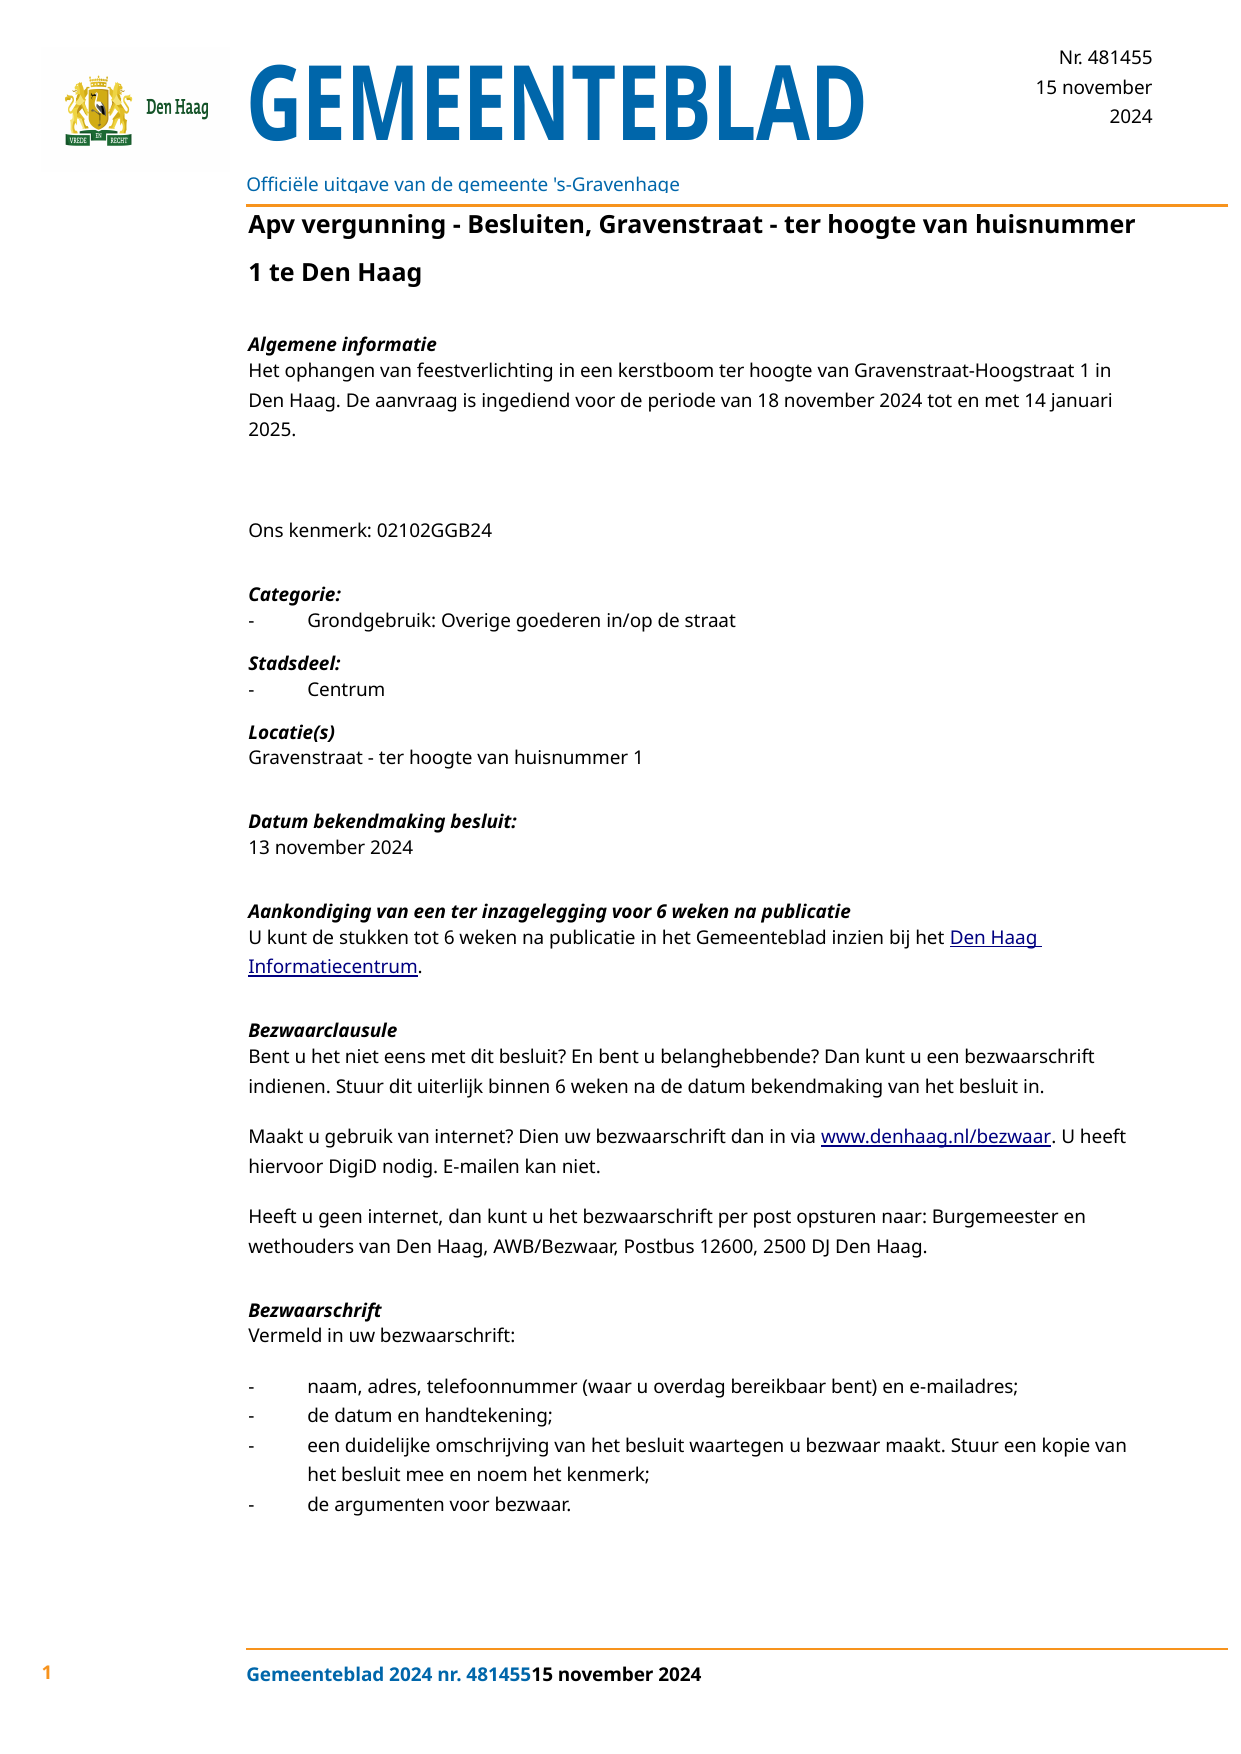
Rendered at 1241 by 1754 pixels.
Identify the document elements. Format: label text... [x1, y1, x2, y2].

text Bezwaarclausule [248, 1017, 1152, 1043]
text Heeft u geen internet, dan kunt u het bezwaarschrift per post opsturen naar: Burgemeester en wethouders van Den Haag, AWB/Bezwaar, Postbus 12600, 2500 DJ Den Haag. [248, 1203, 1152, 1258]
list de datum en handtekening; [248, 1402, 1152, 1428]
text Locatie(s) [248, 719, 1152, 744]
text Het ophangen van feestverlichting in een kerstboom ter hoogte van Gravenstraat-Hoogstraat 1 in Den Haag. De aanvraag is ingediend voor de periode van 18 november 2024 tot en met 14 januari 2025. [248, 357, 1152, 442]
text Vermeld in uw bezwaarschrift: [248, 1322, 1152, 1348]
text Categorie: [248, 581, 1152, 607]
list Grondgebruik: Overige goederen in/op de straat [248, 607, 1152, 633]
text Maakt u gebruik van internet? Dien uw bezwaarschrift dan in via www.denhaag.nl/bezwaar. U heeft hiervoor DigiD nodig. E-mailen kan niet. [248, 1123, 1152, 1178]
list een duidelijke omschrijving van het besluit waartegen u bezwaar maakt. Stuur een kopie van het besluit mee en noem het kenmerk; [248, 1432, 1152, 1487]
list de argumenten voor bezwaar. [248, 1491, 1152, 1517]
list naam, adres, telefoonnummer (waar u overdag bereikbaar bent) en e-mailadres; [248, 1373, 1152, 1399]
text Bent u het niet eens met dit besluit? En bent u belanghebbende? Dan kunt u een bezwaarschrift indienen. Stuur dit uiterlijk binnen 6 weken na de datum bekendmaking van het besluit in. [248, 1043, 1152, 1098]
text Ons kenmerk: 02102GGB24 [248, 517, 1152, 543]
list Centrum [248, 676, 1152, 701]
text Apv vergunning - Besluiten, Gravenstraat - ter hoogte van huisnummer 1 te Den Haag [248, 207, 1152, 288]
picture [41, 47, 231, 172]
text Algemene informatie [248, 331, 1152, 357]
text Stadsdeel: [248, 650, 1152, 676]
text Gravenstraat - ter hoogte van huisnummer 1 [248, 744, 1152, 770]
text Datum bekendmaking besluit: [248, 808, 1152, 834]
text Aankondiging van een ter inzagelegging voor 6 weken na publicatie [248, 898, 1152, 924]
text 13 november 2024 [248, 834, 1152, 860]
text Bezwaarschrift [248, 1297, 1152, 1322]
text U kunt de stukken tot 6 weken na publicatie in het Gemeenteblad inzien bij het Den Haag Informatiecentrum. [248, 924, 1152, 979]
